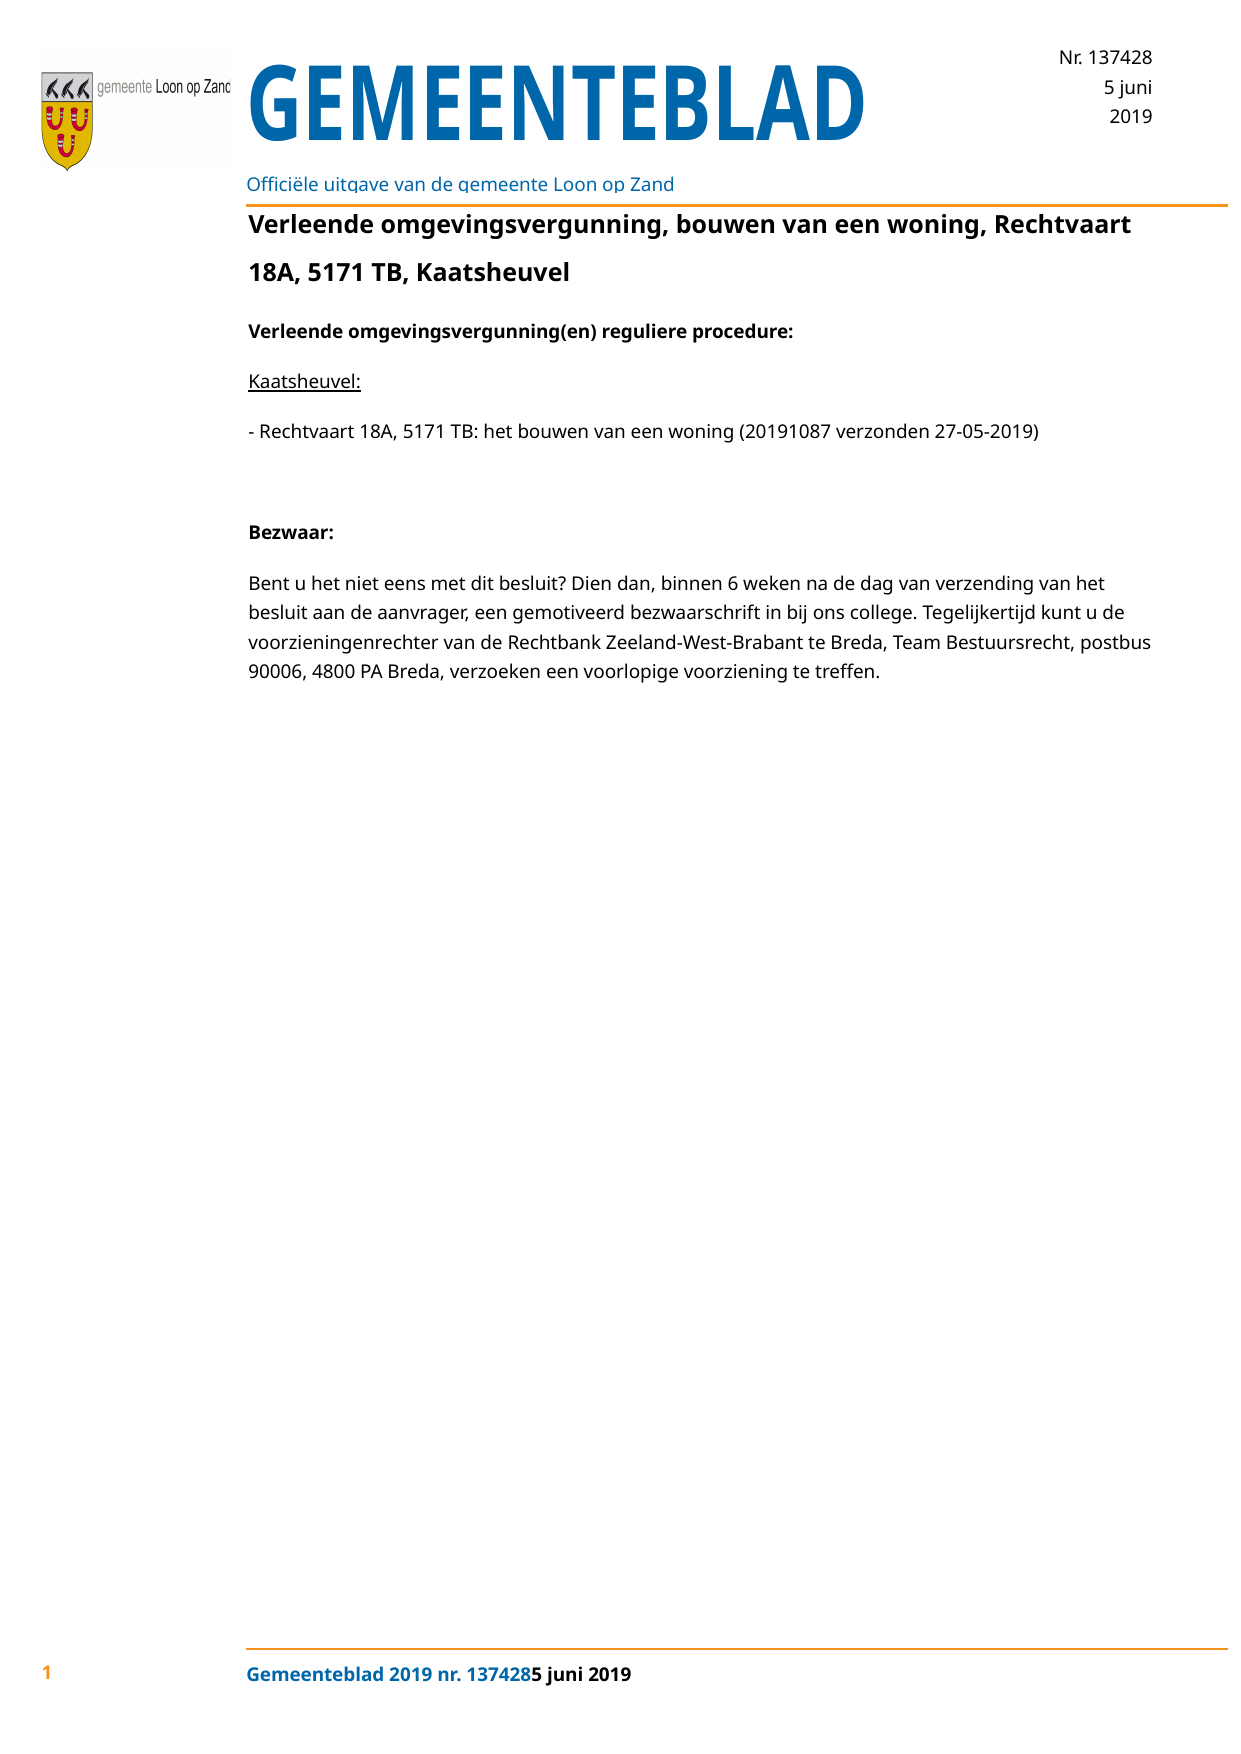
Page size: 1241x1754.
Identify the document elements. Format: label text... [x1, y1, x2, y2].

text Verleende omgevingsvergunning, bouwen van een woning, Rechtvaart 18A, 5171 TB, Kaatsheuvel [248, 207, 1152, 288]
text - Rechtvaart 18A, 5171 TB: het bouwen van een woning (20191087 verzonden 27-05-2019) [248, 419, 1152, 444]
text Verleende omgevingsvergunning(en) reguliere procedure: [248, 318, 1152, 344]
text Bent u het niet eens met dit besluit? Dien dan, binnen 6 weken na de dag van verzending van het besluit aan de aanvrager, een gemotiveerd bezwaarschrift in bij ons college. Tegelijkertijd kunt u de voorzieningenrechter van de Rechtbank Zeeland-West-Brabant te Breda, Team Bestuursrecht, postbus 90006, 4800 PA Breda, verzoeken een voorlopige voorziening te treffen. [248, 570, 1152, 684]
picture [41, 47, 231, 172]
text Kaatsheuvel: [248, 368, 1152, 394]
text Bezwaar: [248, 519, 1152, 545]
